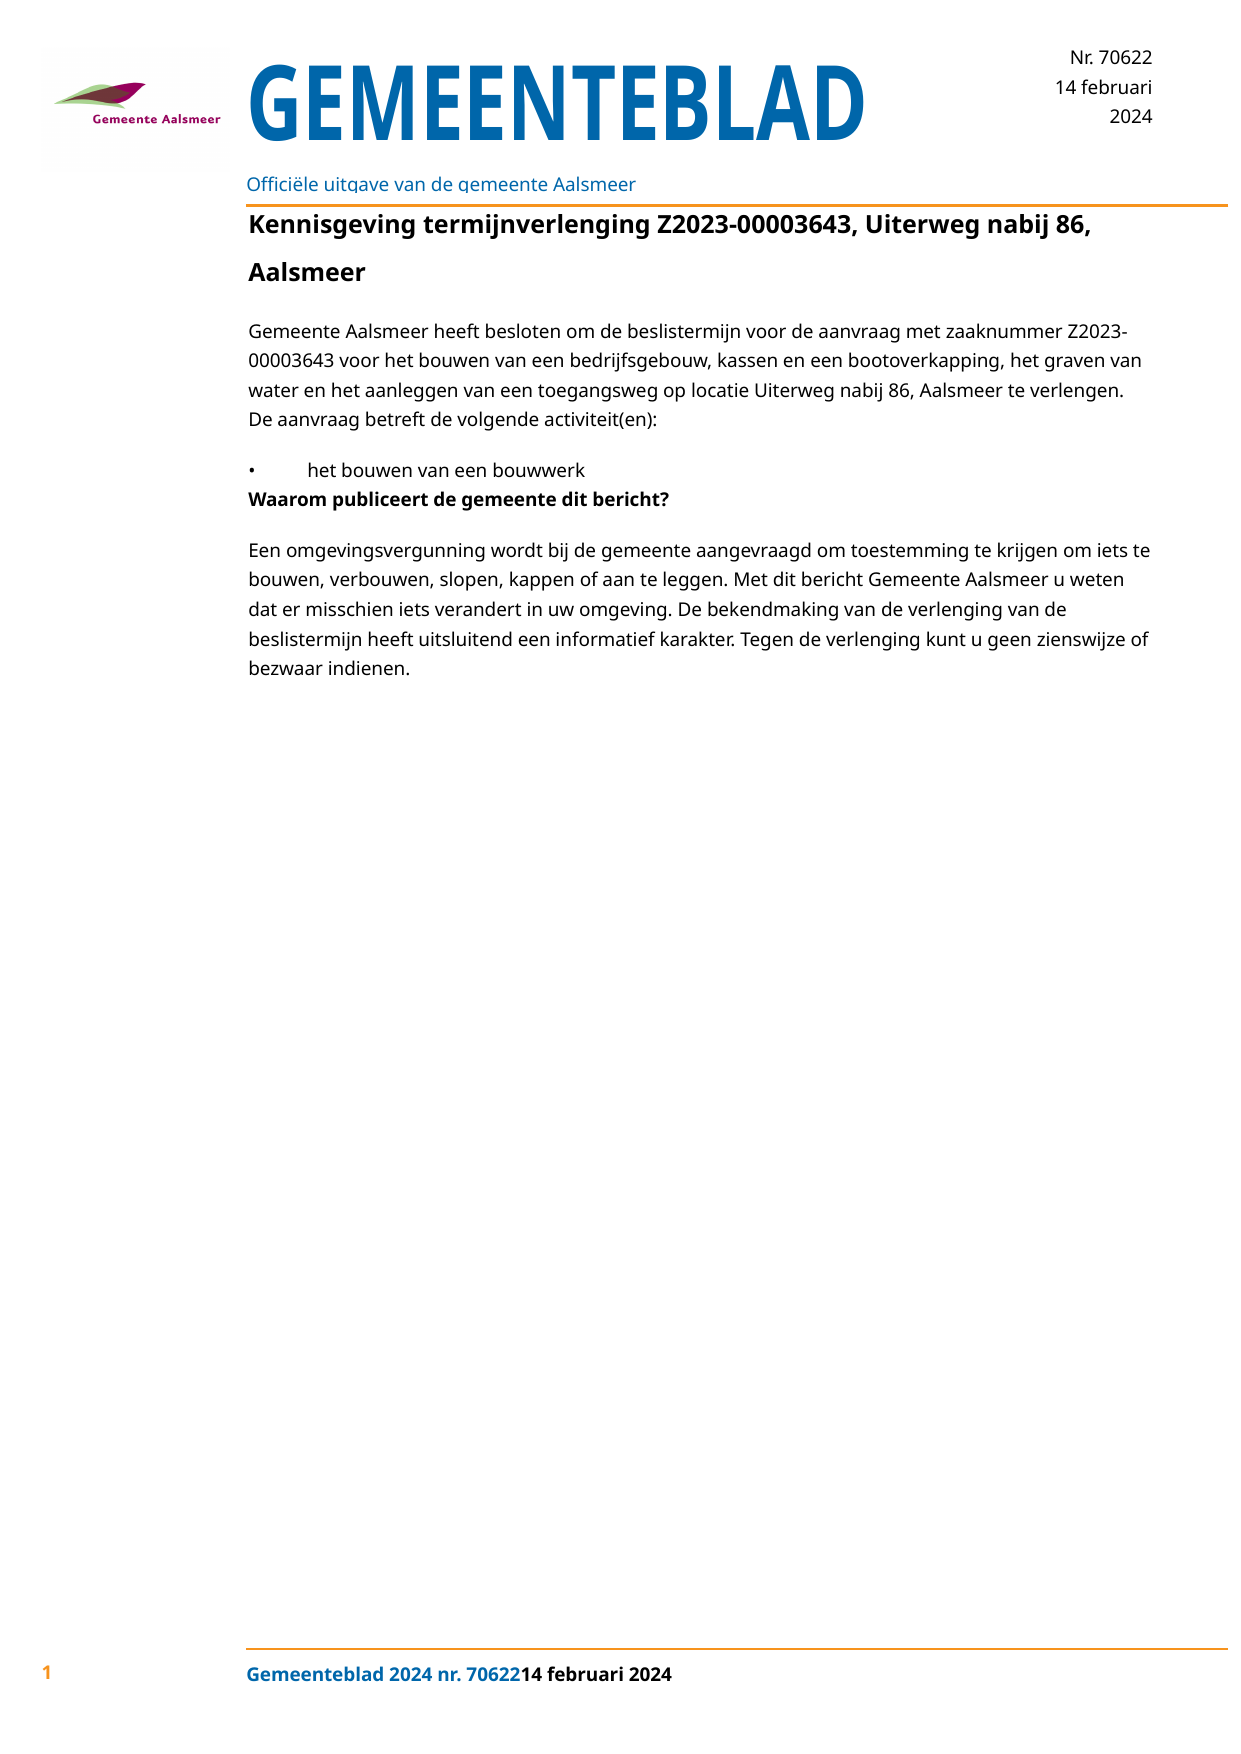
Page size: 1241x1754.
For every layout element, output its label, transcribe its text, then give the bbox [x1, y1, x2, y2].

list het bouwen van een bouwwerk [248, 457, 1152, 483]
text Een omgevingsvergunning wordt bij de gemeente aangevraagd om toestemming te krijgen om iets te bouwen, verbouwen, slopen, kappen of aan te leggen. Met dit bericht Gemeente Aalsmeer u weten dat er misschien iets verandert in uw omgeving. De bekendmaking van de verlenging van de beslistermijn heeft uitsluitend een informatief karakter. Tegen de verlenging kunt u geen zienswijze of bezwaar indienen. [248, 537, 1152, 681]
text Gemeente Aalsmeer heeft besloten om de beslistermijn voor de aanvraag met zaaknummer Z2023-00003643 voor het bouwen van een bedrijfsgebouw, kassen en een bootoverkapping, het graven van water en het aanleggen van een toegangsweg op locatie Uiterweg nabij 86, Aalsmeer te verlengen. De aanvraag betreft de volgende activiteit(en): [248, 318, 1152, 432]
text Kennisgeving termijnverlenging Z2023-00003643, Uiterweg nabij 86, Aalsmeer [248, 207, 1152, 288]
picture [41, 47, 231, 172]
text Waarom publiceert de gemeente dit bericht? [248, 487, 1152, 512]
